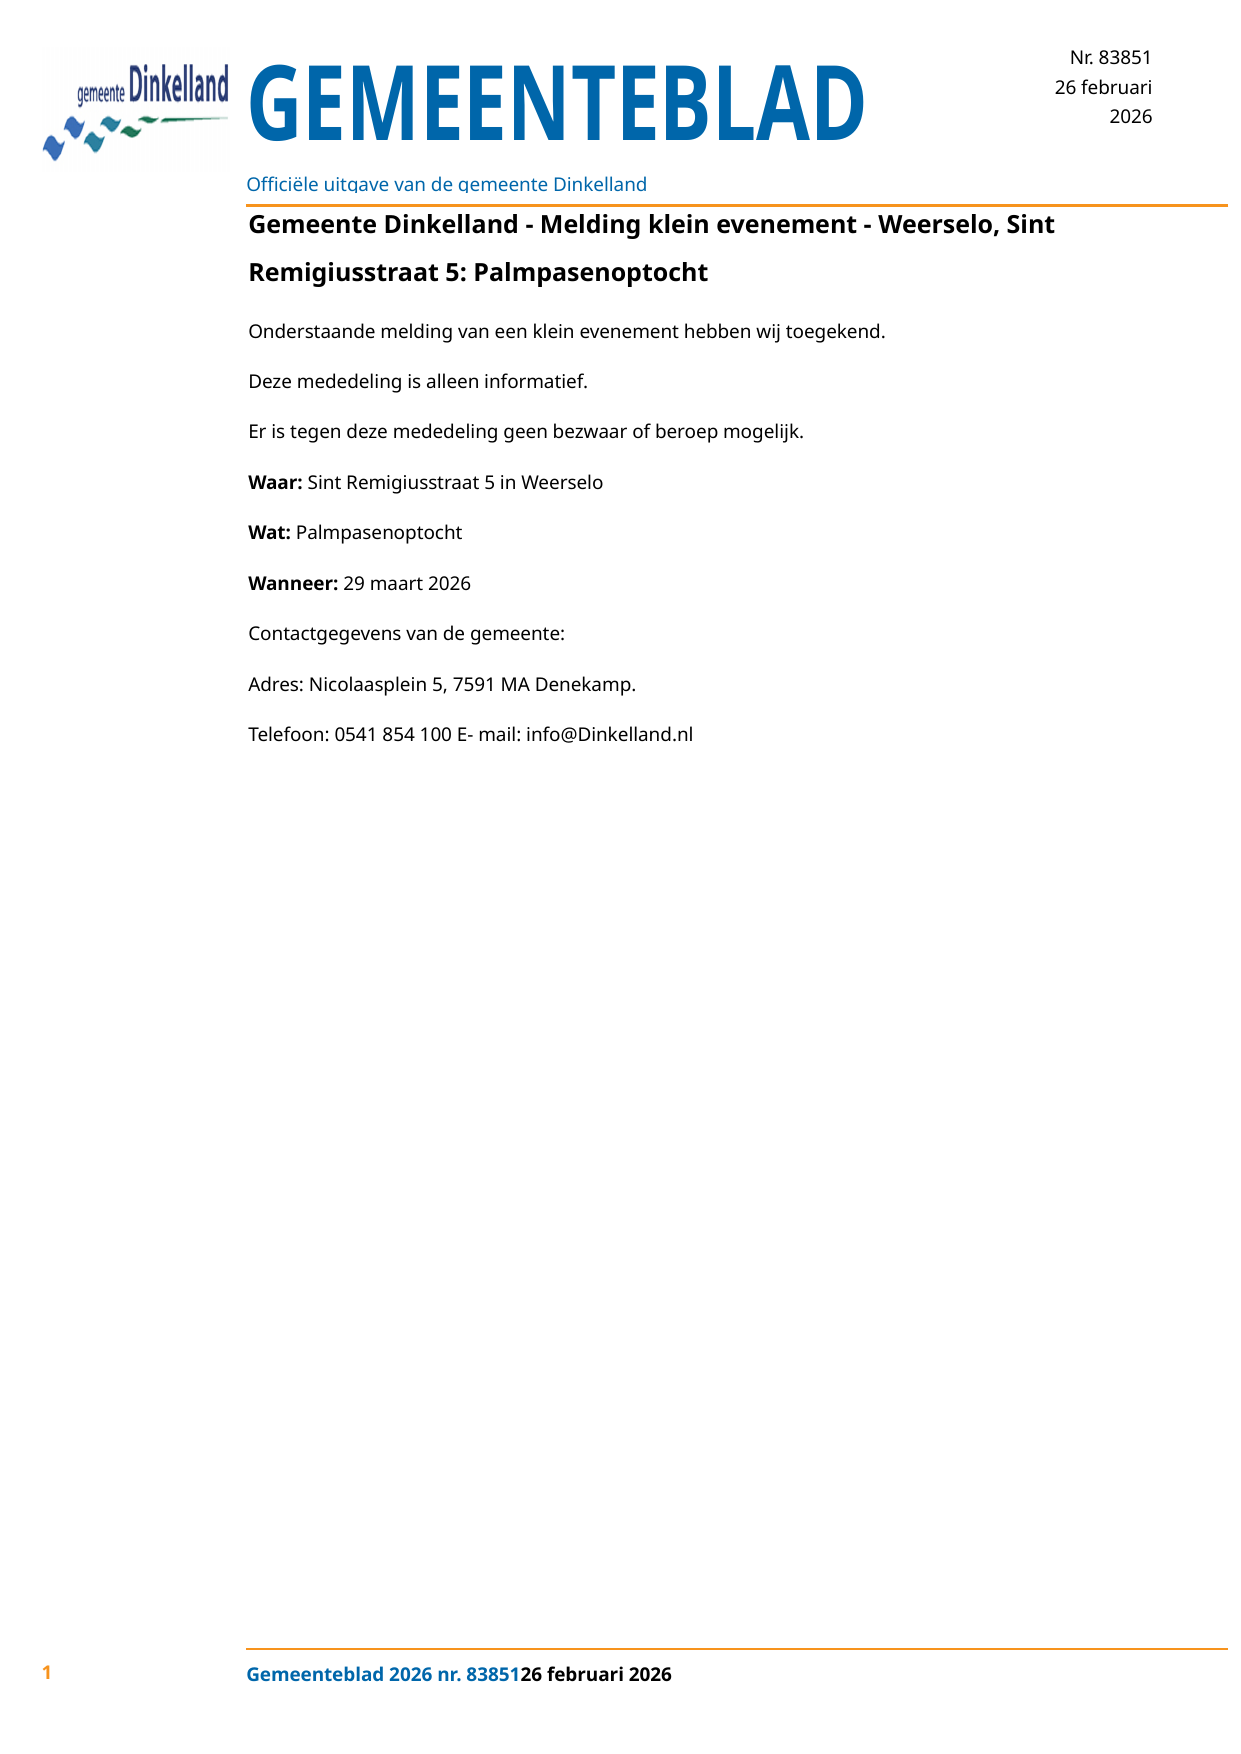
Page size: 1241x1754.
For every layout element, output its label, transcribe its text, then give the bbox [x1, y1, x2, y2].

text Adres: Nicolaasplein 5, 7591 MA Denekamp. [248, 671, 1152, 697]
text Telefoon: 0541 854 100 E- mail: info@Dinkelland.nl [248, 721, 1152, 747]
text Gemeente Dinkelland - Melding klein evenement - Weerselo, Sint Remigiusstraat 5: Palmpasenoptocht [248, 207, 1152, 288]
text Contactgegevens van de gemeente: [248, 620, 1152, 646]
picture [41, 47, 231, 172]
text Er is tegen deze mededeling geen bezwaar of beroep mogelijk. [248, 419, 1152, 444]
text Waar: Sint Remigiusstraat 5 in Weerselo [248, 469, 1152, 495]
text Wat: Palmpasenoptocht [248, 519, 1152, 545]
text Wanneer: 29 maart 2026 [248, 570, 1152, 596]
text Deze mededeling is alleen informatief. [248, 368, 1152, 394]
text Onderstaande melding van een klein evenement hebben wij toegekend. [248, 318, 1152, 344]
